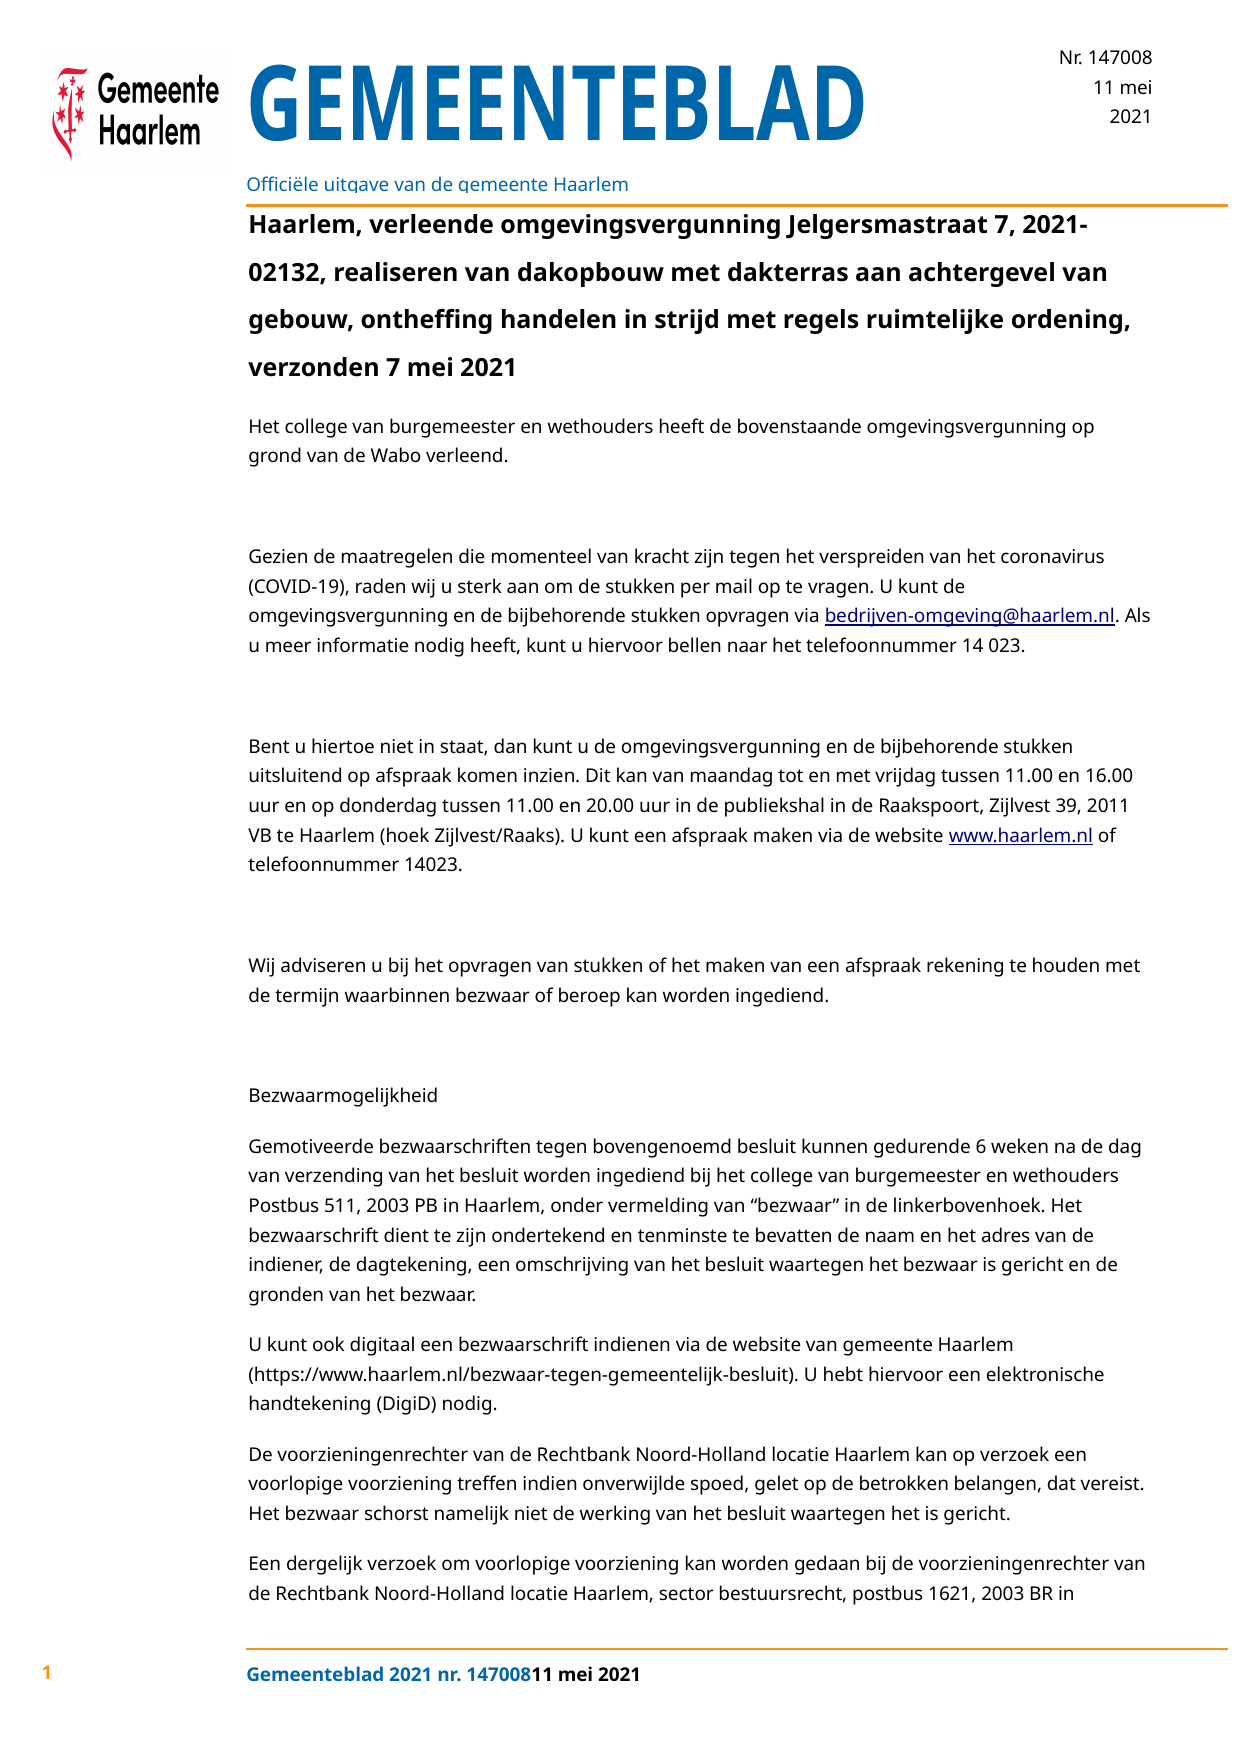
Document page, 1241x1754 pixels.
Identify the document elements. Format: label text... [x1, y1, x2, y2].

text Bent u hiertoe niet in staat, dan kunt u de omgevingsvergunning en de bijbehorende stukken uitsluitend op afspraak komen inzien. Dit kan van maandag tot en met vrijdag tussen 11.00 en 16.00 uur en op donderdag tussen 11.00 en 20.00 uur in de publiekshal in de Raakspoort, Zijlvest 39, 2011 VB te Haarlem (hoek Zijlvest/Raaks). U kunt een afspraak maken via de website www.haarlem.nl of telefoonnummer 14023. [248, 733, 1152, 877]
text Bezwaarmogelijkheid [248, 1083, 1152, 1108]
picture [41, 47, 231, 172]
text Het college van burgemeester en wethouders heeft de bovenstaande omgevingsvergunning op grond van de Wabo verleend. [248, 413, 1152, 468]
text Een dergelijk verzoek om voorlopige voorziening kan worden gedaan bij de voorzieningenrechter van de Rechtbank Noord-Holland locatie Haarlem, sector bestuursrecht, postbus 1621, 2003 BR in [248, 1551, 1152, 1606]
text Gezien de maatregelen die momenteel van kracht zijn tegen het verspreiden van het coronavirus (COVID-19), raden wij u sterk aan om de stukken per mail op te vragen. U kunt de omgevingsvergunning en de bijbehorende stukken opvragen via bedrijven-omgeving@haarlem.nl. Als u meer informatie nodig heeft, kunt u hiervoor bellen naar het telefoonnummer 14 023. [248, 543, 1152, 658]
text U kunt ook digitaal een bezwaarschrift indienen via de website van gemeente Haarlem (https://www.haarlem.nl/bezwaar-tegen-gemeentelijk-besluit). U hebt hiervoor een elektronische handtekening (DigiD) nodig. [248, 1331, 1152, 1416]
text Gemotiveerde bezwaarschriften tegen bovengenoemd besluit kunnen gedurende 6 weken na de dag van verzending van het besluit worden ingediend bij het college van burgemeester en wethouders Postbus 511, 2003 PB in Haarlem, onder vermelding van “bezwaar” in de linkerbovenhoek. Het bezwaarschrift dient te zijn ondertekend en tenminste te bevatten de naam en het adres van de indiener, de dagtekening, een omschrijving van het besluit waartegen het bezwaar is gericht en de gronden van het bezwaar. [248, 1133, 1152, 1307]
text Haarlem, verleende omgevingsvergunning Jelgersmastraat 7, 2021-02132, realiseren van dakopbouw met dakterras aan achtergevel van gebouw, ontheffing handelen in strijd met regels ruimtelijke ordening, verzonden 7 mei 2021 [248, 207, 1152, 384]
text Wij adviseren u bij het opvragen van stukken of het maken van een afspraak rekening te houden met de termijn waarbinnen bezwaar of beroep kan worden ingediend. [248, 952, 1152, 1008]
text De voorzieningenrechter van de Rechtbank Noord-Holland locatie Haarlem kan op verzoek een voorlopige voorziening treffen indien onverwijlde spoed, gelet op de betrokken belangen, dat vereist. Het bezwaar schorst namelijk niet de werking van het besluit waartegen het is gericht. [248, 1441, 1152, 1526]
